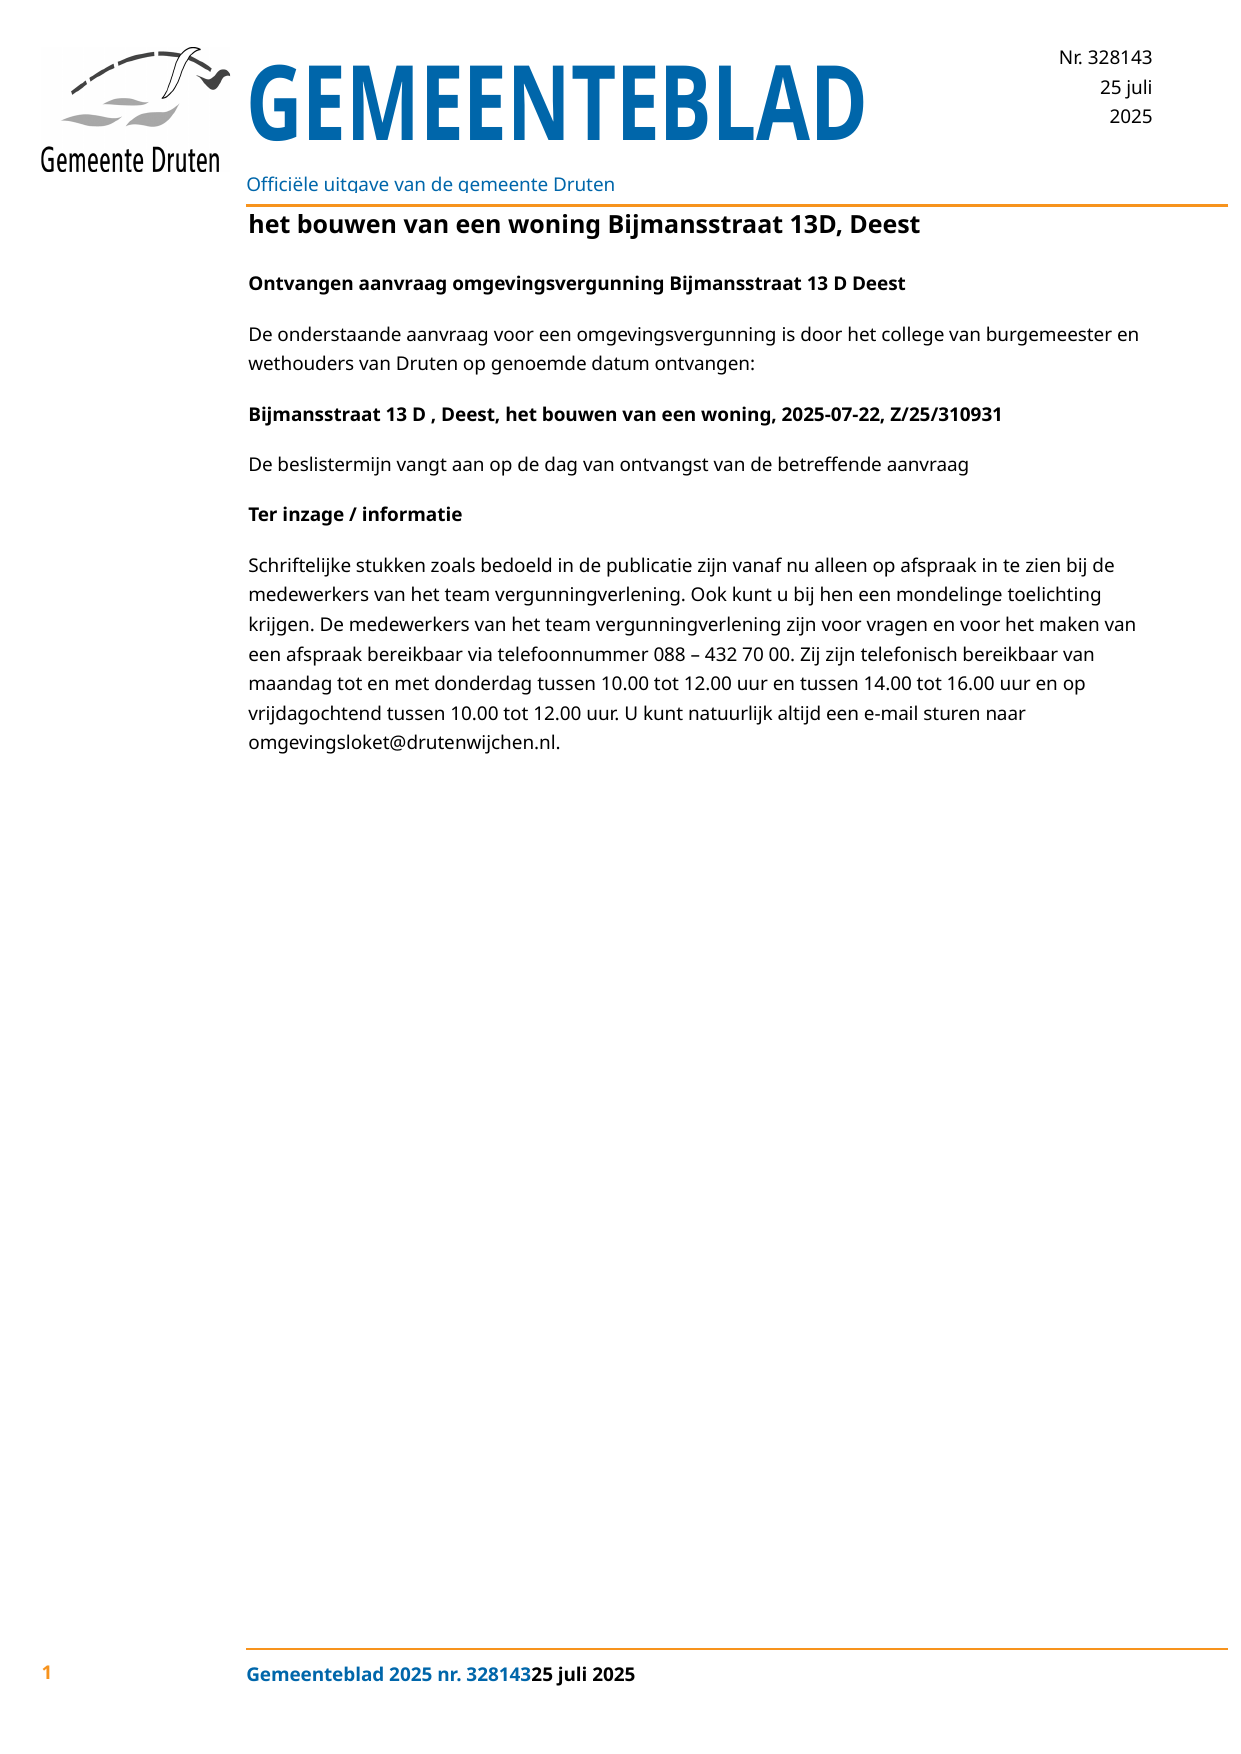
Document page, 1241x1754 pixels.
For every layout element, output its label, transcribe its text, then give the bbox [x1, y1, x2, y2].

text De beslistermijn vangt aan op de dag van ontvangst van de betreffende aanvraag [248, 451, 1152, 477]
text Ter inzage / informatie [248, 502, 1152, 527]
picture [41, 47, 231, 172]
text Bijmansstraat 13 D , Deest, het bouwen van een woning, 2025-07-22, Z/25/310931 [248, 401, 1152, 426]
text De onderstaande aanvraag voor een omgevingsvergunning is door het college van burgemeester en wethouders van Druten op genoemde datum ontvangen: [248, 321, 1152, 376]
text het bouwen van een woning Bijmansstraat 13D, Deest [248, 207, 1152, 241]
text Ontvangen aanvraag omgevingsvergunning Bijmansstraat 13 D Deest [248, 270, 1152, 296]
text Schriftelijke stukken zoals bedoeld in de publicatie zijn vanaf nu alleen op afspraak in te zien bij de medewerkers van het team vergunningverlening. Ook kunt u bij hen een mondelinge toelichting krijgen. De medewerkers van het team vergunningverlening zijn voor vragen en voor het maken van een afspraak bereikbaar via telefoonnummer 088 – 432 70 00. Zij zijn telefonisch bereikbaar van maandag tot en met donderdag tussen 10.00 tot 12.00 uur en tussen 14.00 tot 16.00 uur en op vrijdagochtend tussen 10.00 tot 12.00 uur. U kunt natuurlijk altijd een e-mail sturen naar omgevingsloket@drutenwijchen.nl. [248, 552, 1152, 755]
